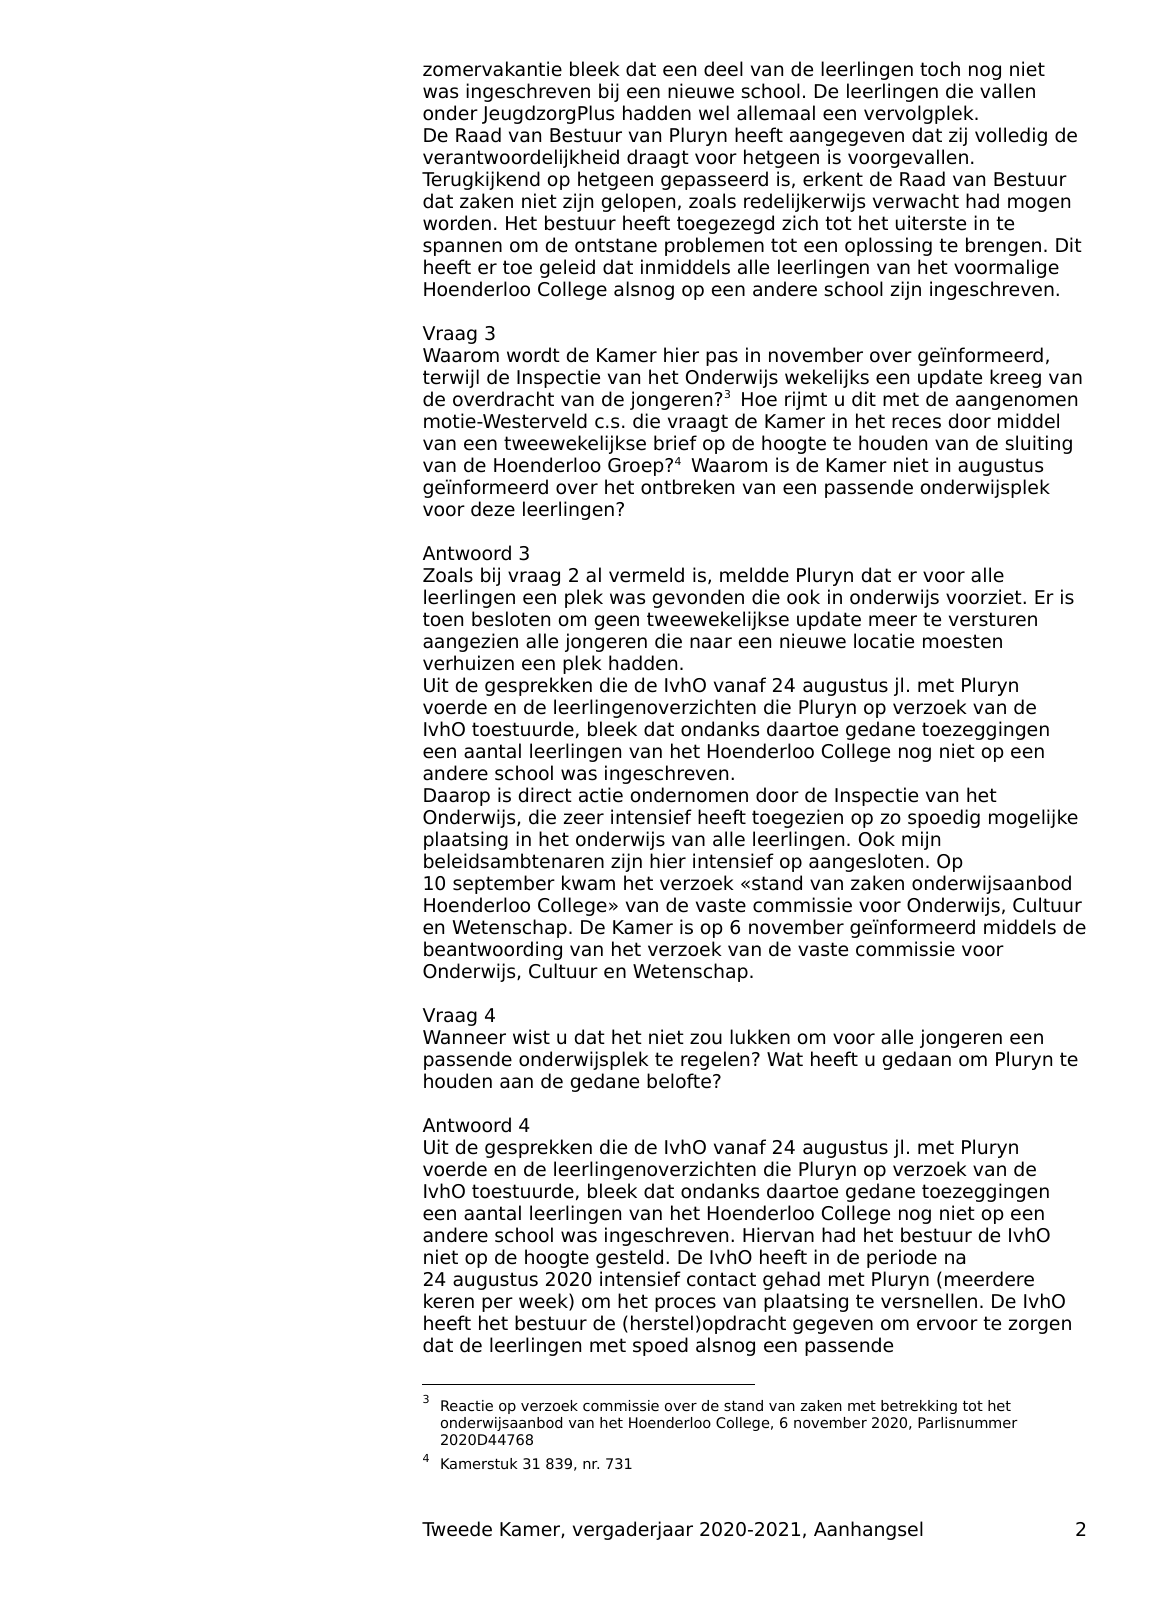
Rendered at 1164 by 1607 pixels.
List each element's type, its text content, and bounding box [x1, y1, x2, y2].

text Uit de gesprekken die de IvhO vanaf 24 augustus jl. met Pluryn voerde en de leerlingenoverzichten die Pluryn op verzoek van de IvhO toestuurde, bleek dat ondanks daartoe gedane toezeggingen een aantal leerlingen van het Hoenderloo College nog niet op een andere school was ingeschreven. Hiervan had het bestuur de IvhO niet op de hoogte gesteld. De IvhO heeft in de periode na 24 augustus 2020 intensief contact gehad met Pluryn (meerdere keren per week) om het proces van plaatsing te versnellen. De IvhO heeft het bestuur de (herstel)opdracht gegeven om ervoor te zorgen dat de leerlingen met spoed alsnog een passende [422, 1137, 1087, 1357]
text Antwoord 4 [422, 1115, 1087, 1137]
text Vraag 3 [422, 323, 1087, 345]
text Zoals bij vraag 2 al vermeld is, meldde Pluryn dat er voor alle leerlingen een plek was gevonden die ook in onderwijs voorziet. Er is toen besloten om geen tweewekelijkse update meer te versturen aangezien alle jongeren die naar een nieuwe locatie moesten verhuizen een plek hadden. [422, 565, 1087, 675]
text Wanneer wist u dat het niet zou lukken om voor alle jongeren een passende onderwijsplek te regelen? Wat heeft u gedaan om Pluryn te houden aan de gedane belofte? [422, 1027, 1087, 1093]
text Antwoord 3 [422, 543, 1087, 565]
text zomervakantie bleek dat een deel van de leerlingen toch nog niet was ingeschreven bij een nieuwe school. De leerlingen die vallen onder JeugdzorgPlus hadden wel allemaal een vervolgplek. [422, 59, 1087, 125]
text De Raad van Bestuur van Pluryn heeft aangegeven dat zij volledig de verantwoordelijkheid draagt voor hetgeen is voorgevallen. Terugkijkend op hetgeen gepasseerd is, erkent de Raad van Bestuur dat zaken niet zijn gelopen, zoals redelijkerwijs verwacht had mogen worden. Het bestuur heeft toegezegd zich tot het uiterste in te spannen om de ontstane problemen tot een oplossing te brengen. Dit heeft er toe geleid dat inmiddels alle leerlingen van het voormalige Hoenderloo College alsnog op een andere school zijn ingeschreven. [422, 125, 1087, 301]
text Reactie op verzoek commissie over de stand van zaken met betrekking tot het onderwijsaanbod van het Hoenderloo College, 6 november 2020, Parlisnummer 2020D44768 [422, 1393, 1087, 1449]
text Daarop is direct actie ondernomen door de Inspectie van het Onderwijs, die zeer intensief heeft toegezien op zo spoedig mogelijke plaatsing in het onderwijs van alle leerlingen. Ook mijn beleidsambtenaren zijn hier intensief op aangesloten. Op 10 september kwam het verzoek «stand van zaken onderwijsaanbod Hoenderloo College» van de vaste commissie voor Onderwijs, Cultuur en Wetenschap. De Kamer is op 6 november geïnformeerd middels de beantwoording van het verzoek van de vaste commissie voor Onderwijs, Cultuur en Wetenschap. [422, 785, 1087, 983]
text Kamerstuk 31 839, nr. 731 [422, 1452, 1087, 1474]
text Uit de gesprekken die de IvhO vanaf 24 augustus jl. met Pluryn voerde en de leerlingenoverzichten die Pluryn op verzoek van de IvhO toestuurde, bleek dat ondanks daartoe gedane toezeggingen een aantal leerlingen van het Hoenderloo College nog niet op een andere school was ingeschreven. [422, 675, 1087, 785]
text Waarom wordt de Kamer hier pas in november over geïnformeerd, terwijl de Inspectie van het Onderwijs wekelijks een update kreeg van de overdracht van de jongeren? Hoe rijmt u dit met de aangenomen motie-Westerveld c.s. die vraagt de Kamer in het reces door middel van een tweewekelijkse brief op de hoogte te houden van de sluiting van de Hoenderloo Groep? Waarom is de Kamer niet in augustus geïnformeerd over het ontbreken van een passende onderwijsplek voor deze leerlingen? [422, 345, 1087, 521]
text Vraag 4 [422, 1005, 1087, 1027]
